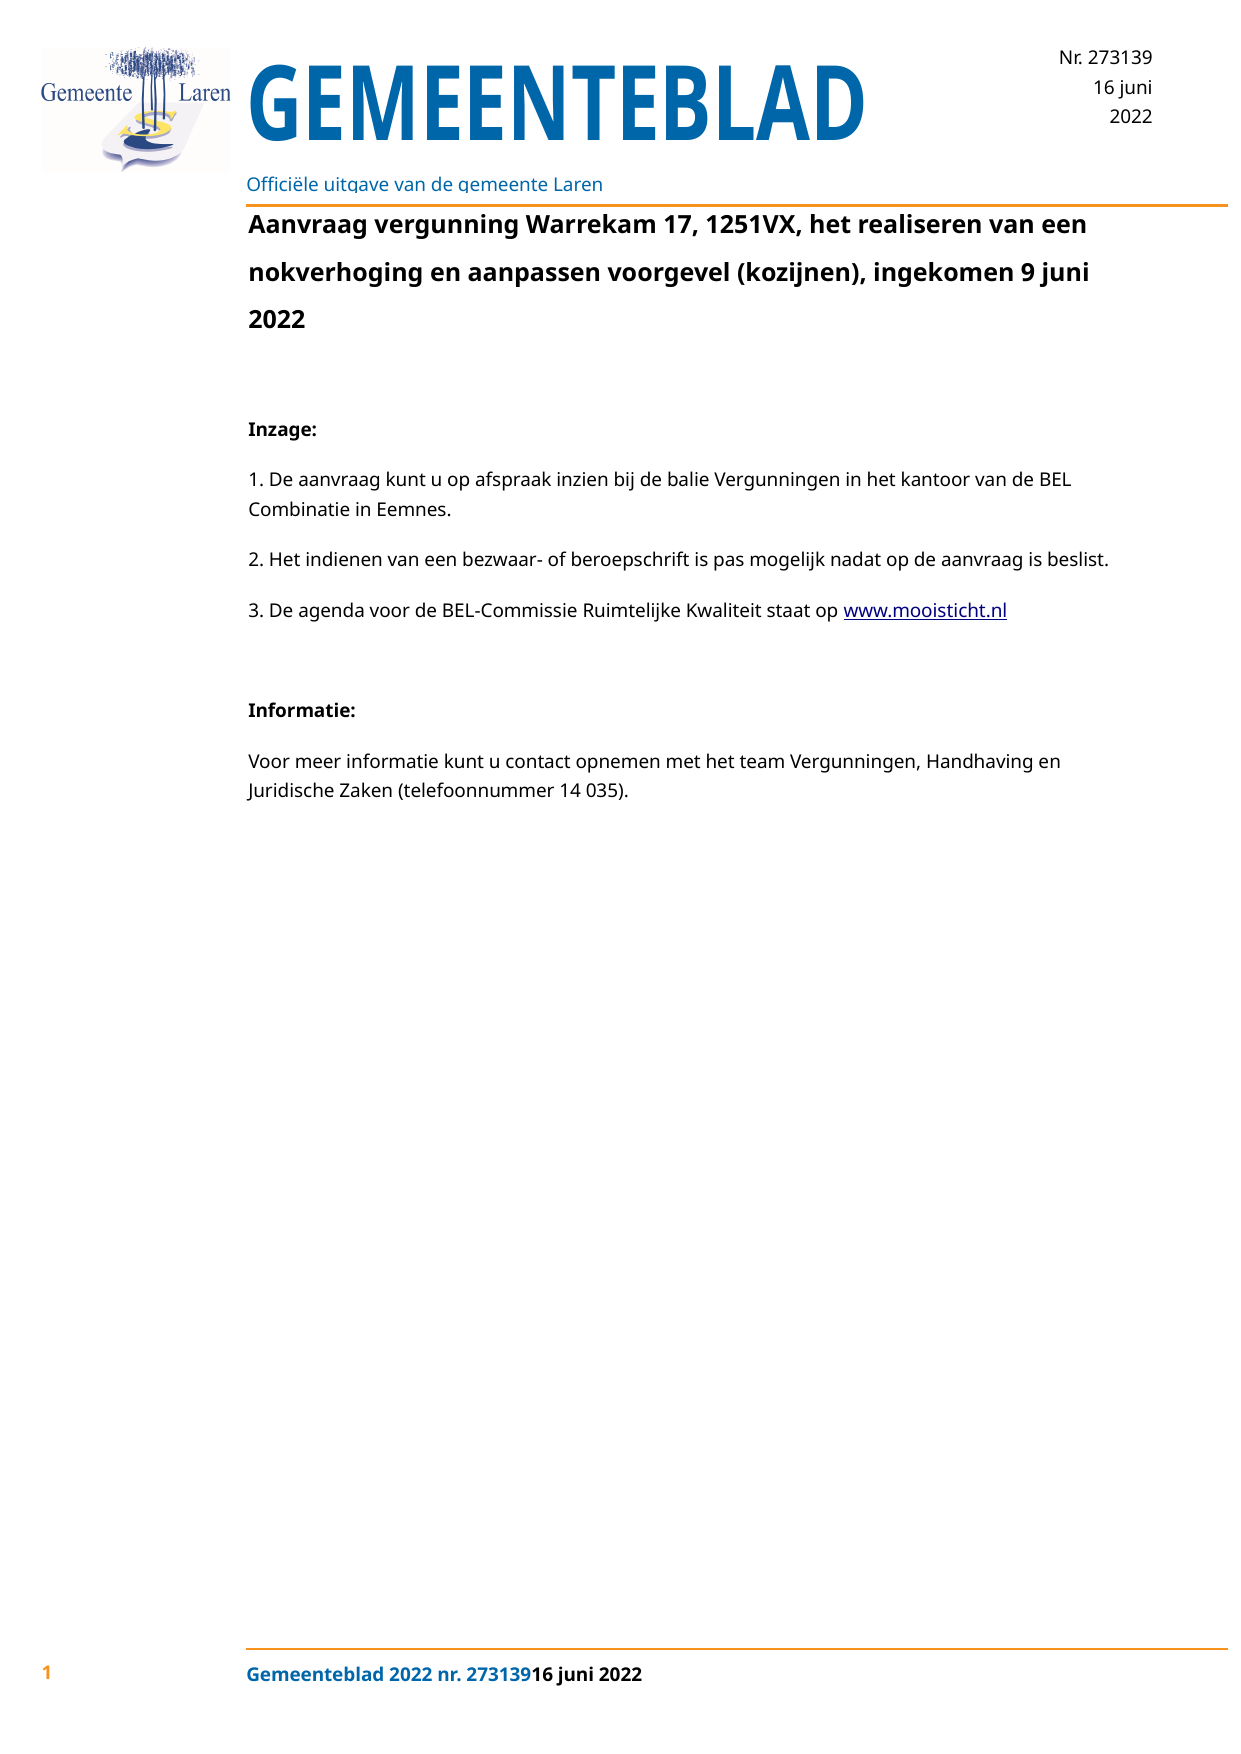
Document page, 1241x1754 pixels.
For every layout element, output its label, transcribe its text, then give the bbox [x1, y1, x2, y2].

text 1. De aanvraag kunt u op afspraak inzien bij de balie Vergunningen in het kantoor van de BEL Combinatie in Eemnes. [248, 466, 1152, 522]
text Informatie: [248, 698, 1152, 723]
text Voor meer informatie kunt u contact opnemen met het team Vergunningen, Handhaving en Juridische Zaken (telefoonnummer 14 035). [248, 748, 1152, 803]
picture [41, 47, 231, 172]
text Inzage: [248, 416, 1152, 442]
text Aanvraag vergunning Warrekam 17, 1251VX, het realiseren van een nokverhoging en aanpassen voorgevel (kozijnen), ingekomen 9 juni 2022 [248, 207, 1152, 336]
text 3. De agenda voor de BEL-Commissie Ruimtelijke Kwaliteit staat op www.mooisticht.nl [248, 597, 1152, 622]
text 2. Het indienen van een bezwaar- of beroepschrift is pas mogelijk nadat op de aanvraag is beslist. [248, 546, 1152, 572]
